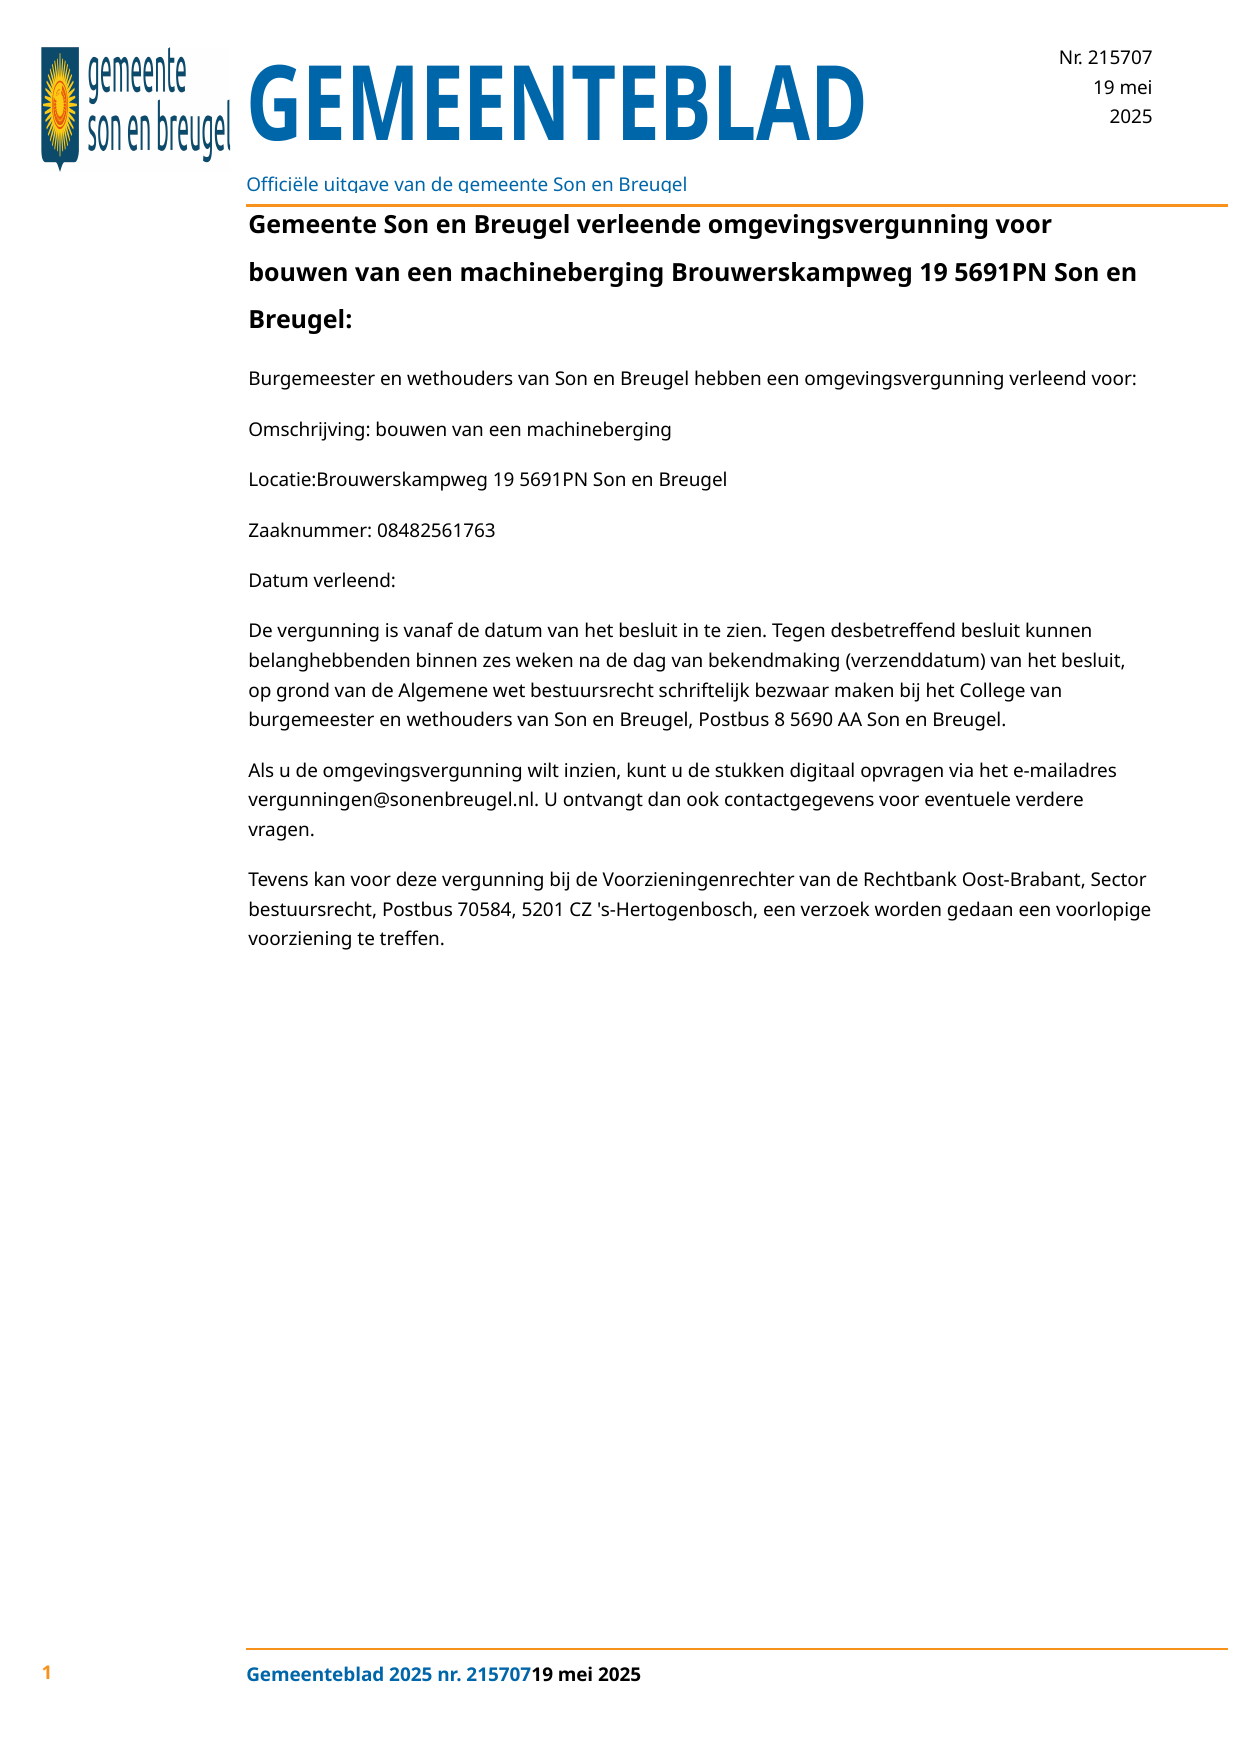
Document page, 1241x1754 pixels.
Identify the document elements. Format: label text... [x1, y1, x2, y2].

text Burgemeester en wethouders van Son en Breugel hebben een omgevingsvergunning verleend voor: [248, 366, 1152, 391]
text Zaaknummer: 08482561763 [248, 517, 1152, 542]
text Gemeente Son en Breugel verleende omgevingsvergunning voor bouwen van een machineberging Brouwerskampweg 19 5691PN Son en Breugel: [248, 207, 1152, 336]
text Als u de omgevingsvergunning wilt inzien, kunt u de stukken digitaal opvragen via het e-mailadres vergunningen@sonenbreugel.nl. U ontvangt dan ook contactgegevens voor eventuele verdere vragen. [248, 757, 1152, 842]
text Omschrijving: bouwen van een machineberging [248, 416, 1152, 442]
text Tevens kan voor deze vergunning bij de Voorzieningenrechter van de Rechtbank Oost-Brabant, Sector bestuursrecht, Postbus 70584, 5201 CZ 's-Hertogenbosch, een verzoek worden gedaan een voorlopige voorziening te treffen. [248, 866, 1152, 951]
text De vergunning is vanaf de datum van het besluit in te zien. Tegen desbetreffend besluit kunnen belanghebbenden binnen zes weken na de dag van bekendmaking (verzenddatum) van het besluit, op grond van de Algemene wet bestuursrecht schriftelijk bezwaar maken bij het College van burgemeester en wethouders van Son en Breugel, Postbus 8 5690 AA Son en Breugel. [248, 618, 1152, 732]
picture [41, 47, 231, 172]
text Datum verleend: [248, 567, 1152, 593]
text Locatie:Brouwerskampweg 19 5691PN Son en Breugel [248, 466, 1152, 492]
